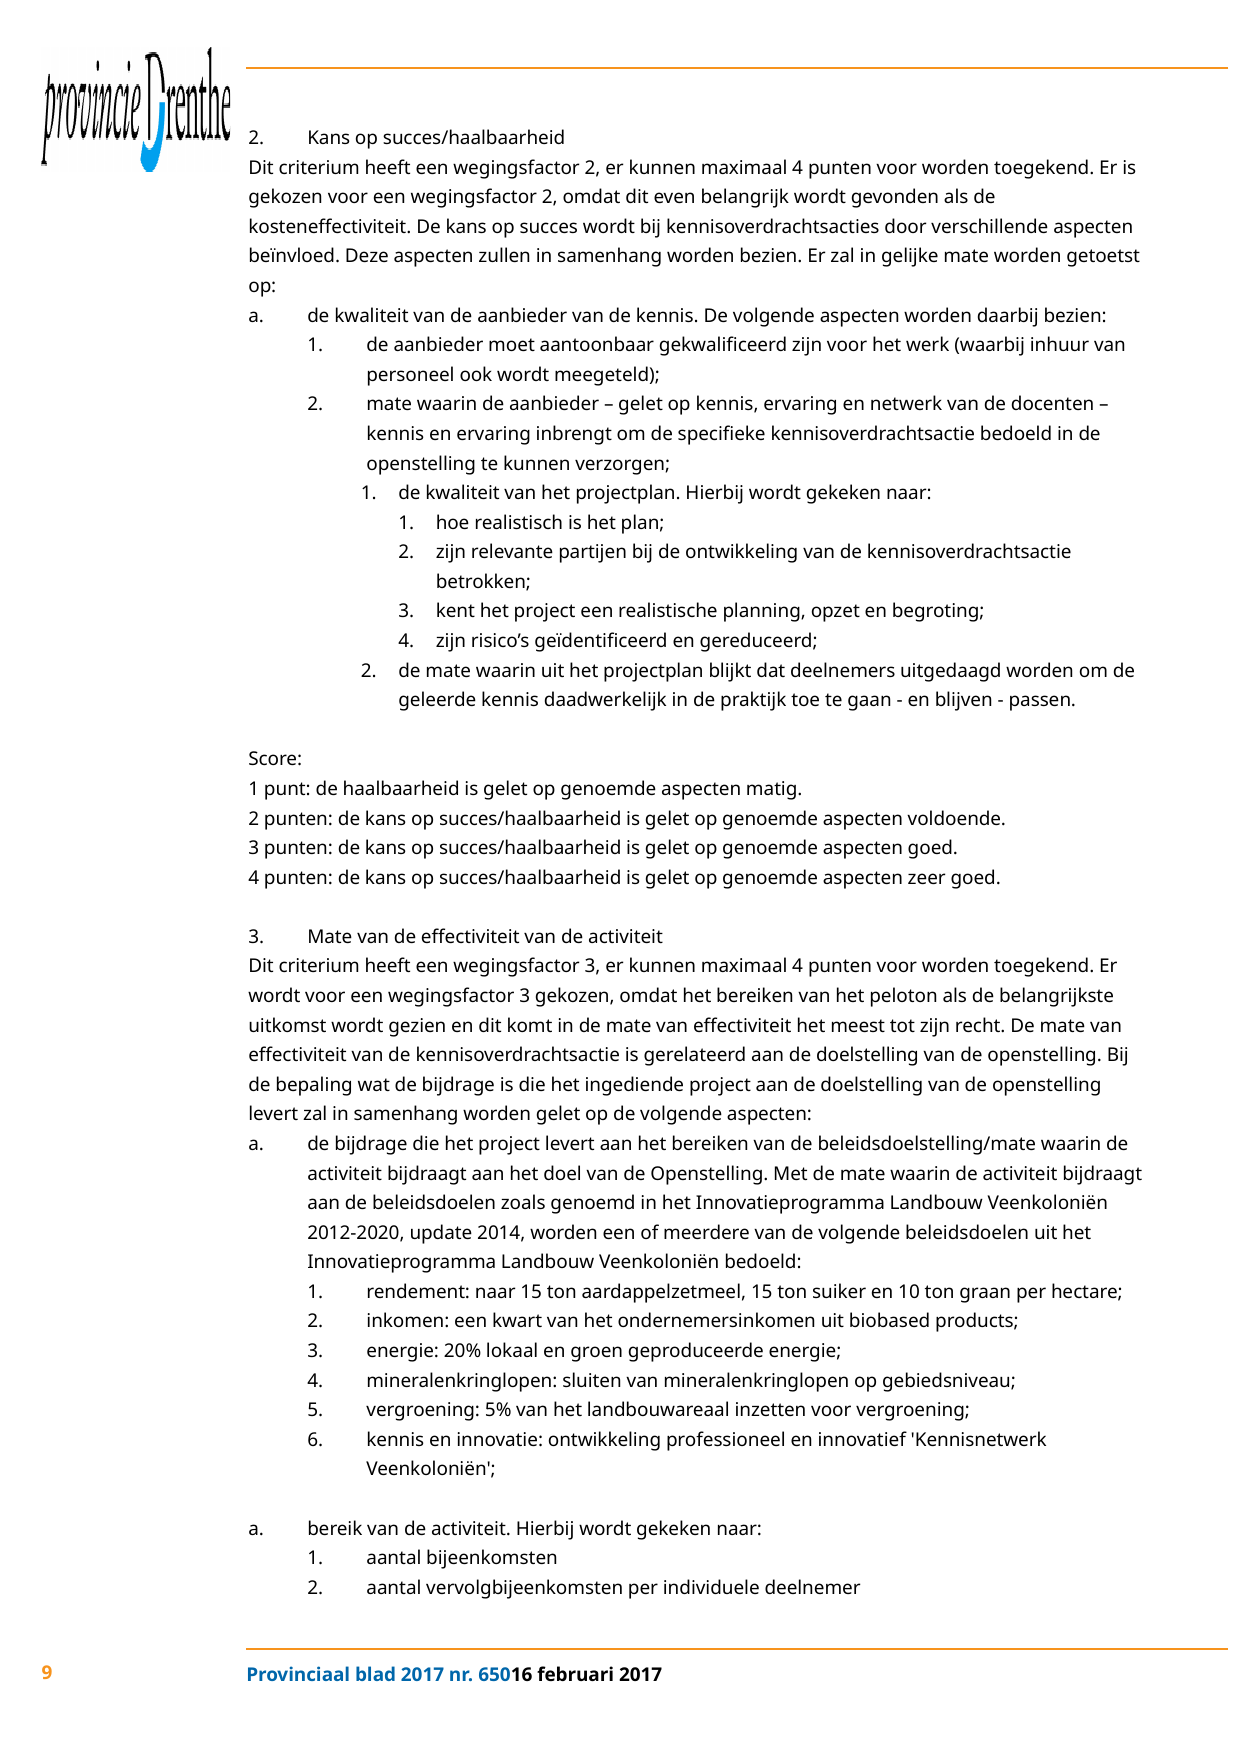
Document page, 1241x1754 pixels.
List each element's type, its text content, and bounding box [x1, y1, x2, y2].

list hoe realistisch is het plan; [398, 509, 1152, 535]
text 2 punten: de kans op succes/haalbaarheid is gelet op genoemde aspecten voldoende. [248, 805, 1152, 831]
list de bijdrage die het project levert aan het bereiken van de beleidsdoelstelling/mate waarin de activiteit bijdraagt aan het doel van de Openstelling. Met de mate waarin de activiteit bijdraagt aan de beleidsdoelen zoals genoemd in het Innovatieprogramma Landbouw Veenkoloniën 2012-2020, update 2014, worden een of meerdere van de volgende beleidsdoelen uit het Innovatieprogramma Landbouw Veenkoloniën bedoeld: [248, 1130, 1152, 1274]
list aantal vervolgbijeenkomsten per individuele deelnemer [307, 1574, 1152, 1600]
list Kans op succes/haalbaarheid [248, 124, 1152, 150]
list vergroening: 5% van het landbouwareaal inzetten voor vergroening; [307, 1396, 1152, 1422]
list de aanbieder moet aantoonbaar gekwalificeerd zijn voor het werk (waarbij inhuur van personeel ook wordt meegeteld); [307, 331, 1152, 387]
list zijn risico’s geïdentificeerd en gereduceerd; [398, 627, 1152, 653]
list de mate waarin uit het projectplan blijkt dat deelnemers uitgedaagd worden om de geleerde kennis daadwerkelijk in de praktijk toe te gaan - en blijven - passen. [361, 657, 1152, 712]
picture [41, 47, 231, 172]
list de kwaliteit van de aanbieder van de kennis. De volgende aspecten worden daarbij bezien: [248, 302, 1152, 328]
text Score: [248, 746, 1152, 771]
list energie: 20% lokaal en groen geproduceerde energie; [307, 1337, 1152, 1363]
text 4 punten: de kans op succes/haalbaarheid is gelet op genoemde aspecten zeer goed. [248, 864, 1152, 890]
list zijn relevante partijen bij de ontwikkeling van de kennisoverdrachtsactie betrokken; [398, 538, 1152, 594]
list aantal bijeenkomsten [307, 1544, 1152, 1570]
list de kwaliteit van het projectplan. Hierbij wordt gekeken naar: [361, 479, 1152, 505]
text Dit criterium heeft een wegingsfactor 2, er kunnen maximaal 4 punten voor worden toegekend. Er is gekozen voor een wegingsfactor 2, omdat dit even belangrijk wordt gevonden als de kosteneffectiviteit. De kans op succes wordt bij kennisoverdrachtsacties door verschillende aspecten beïnvloed. Deze aspecten zullen in samenhang worden bezien. Er zal in gelijke mate worden getoetst op: [248, 154, 1152, 298]
list kennis en innovatie: ontwikkeling professioneel en innovatief 'Kennisnetwerk Veenkoloniën'; [307, 1426, 1152, 1481]
text Dit criterium heeft een wegingsfactor 3, er kunnen maximaal 4 punten voor worden toegekend. Er wordt voor een wegingsfactor 3 gekozen, omdat het bereiken van het peloton als de belangrijkste uitkomst wordt gezien en dit komt in de mate van effectiviteit het meest tot zijn recht. De mate van effectiviteit van de kennisoverdrachtsactie is gerelateerd aan de doelstelling van de openstelling. Bij de bepaling wat de bijdrage is die het ingediende project aan de doelstelling van de openstelling levert zal in samenhang worden gelet op de volgende aspecten: [248, 953, 1152, 1126]
list kent het project een realistische planning, opzet en begroting; [398, 598, 1152, 623]
list mate waarin de aanbieder – gelet op kennis, ervaring en netwerk van de docenten – kennis en ervaring inbrengt om de specifieke kennisoverdrachtsactie bedoeld in de openstelling te kunnen verzorgen; [307, 391, 1152, 476]
text 3 punten: de kans op succes/haalbaarheid is gelet op genoemde aspecten goed. [248, 834, 1152, 860]
text 1 punt: de haalbaarheid is gelet op genoemde aspecten matig. [248, 775, 1152, 801]
list inkomen: een kwart van het ondernemersinkomen uit biobased products; [307, 1308, 1152, 1333]
list rendement: naar 15 ton aardappelzetmeel, 15 ton suiker en 10 ton graan per hectare; [307, 1278, 1152, 1304]
list bereik van de activiteit. Hierbij wordt gekeken naar: [248, 1515, 1152, 1541]
list mineralenkringlopen: sluiten van mineralenkringlopen op gebiedsniveau; [307, 1367, 1152, 1393]
list Mate van de effectiviteit van de activiteit [248, 923, 1152, 949]
